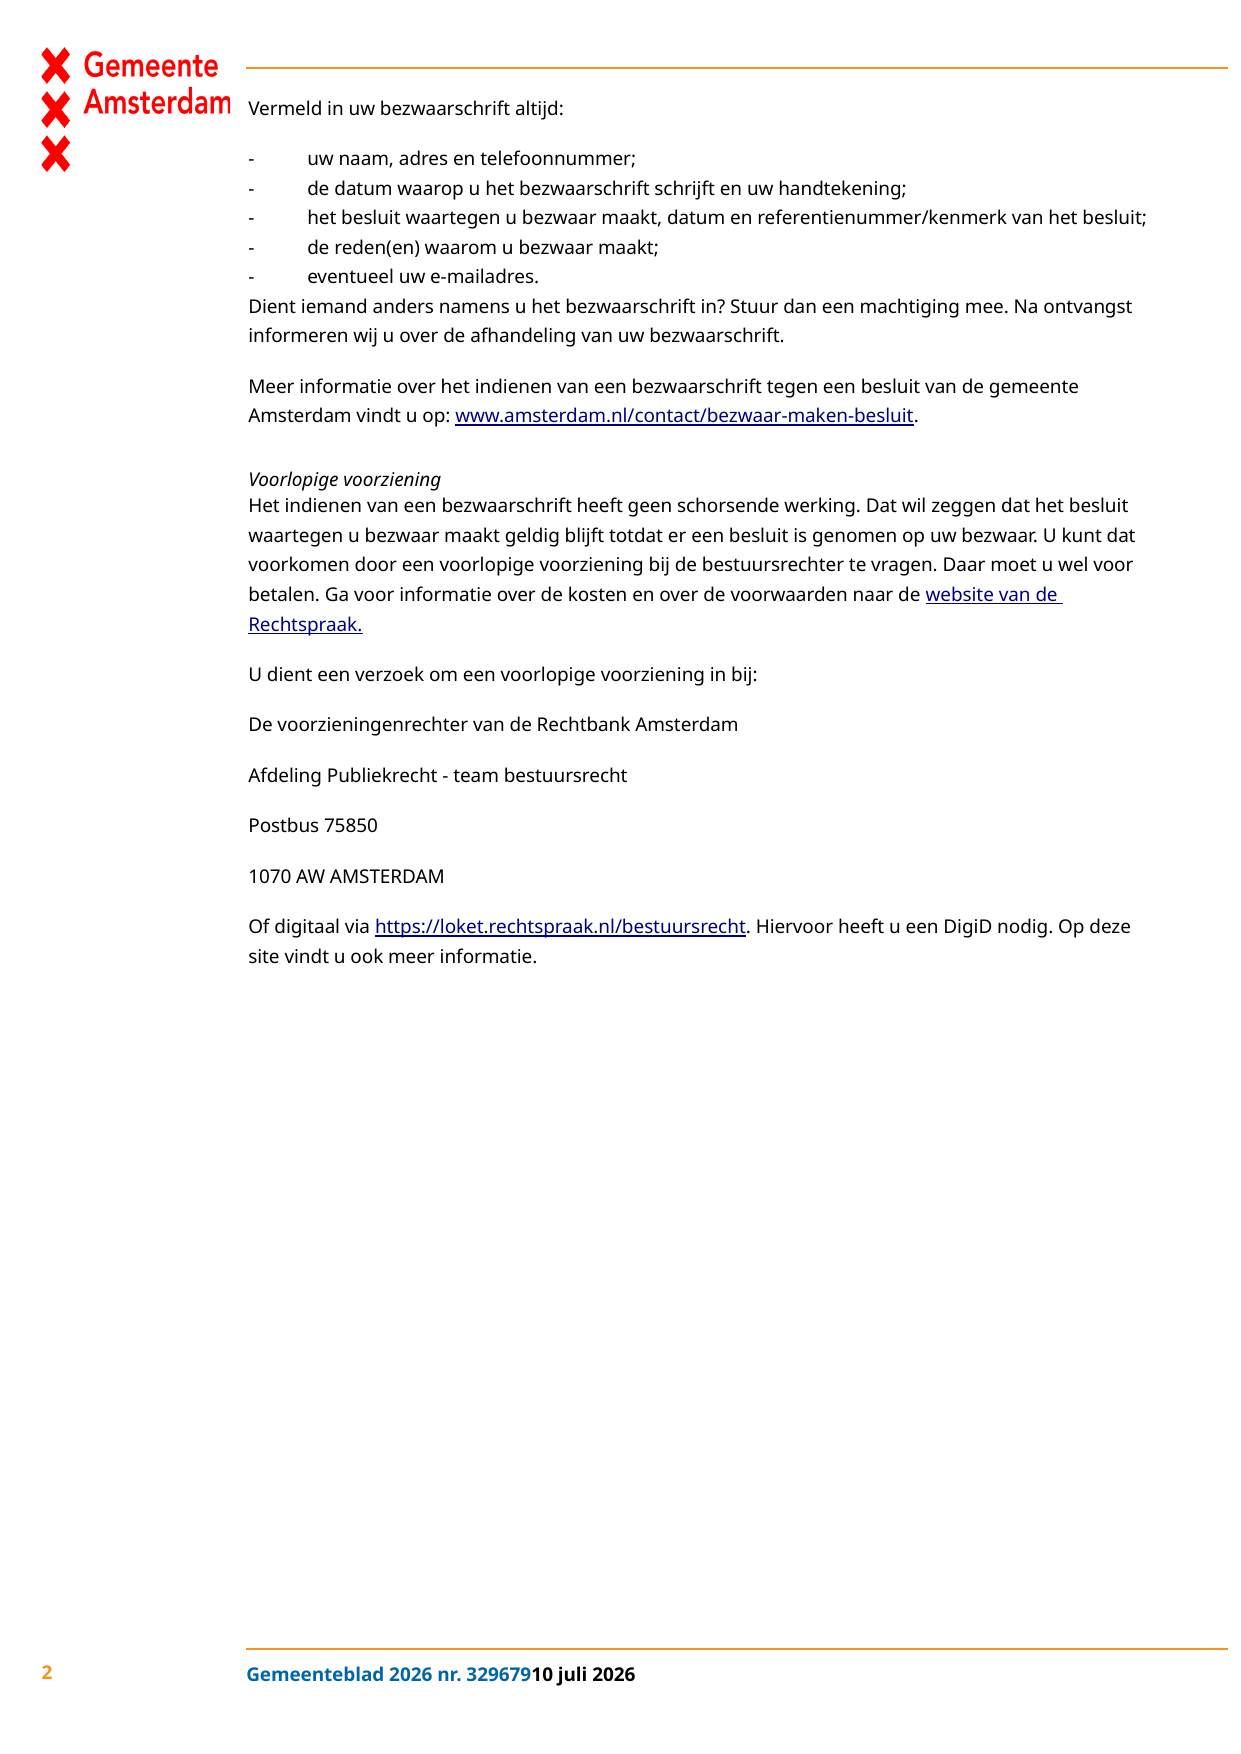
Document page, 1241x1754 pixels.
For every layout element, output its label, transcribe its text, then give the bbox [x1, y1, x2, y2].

list uw naam, adres en telefoonnummer; [248, 145, 1152, 171]
text Afdeling Publiekrecht - team bestuursrecht [248, 762, 1152, 788]
text U dient een verzoek om een voorlopige voorziening in bij: [248, 661, 1152, 687]
text 1070 AW AMSTERDAM [248, 863, 1152, 888]
text Voorlopige voorziening [248, 467, 1152, 492]
text Vermeld in uw bezwaarschrift altijd: [248, 95, 1152, 121]
text De voorzieningenrechter van de Rechtbank Amsterdam [248, 712, 1152, 737]
text Of digitaal via https://loket.rechtspraak.nl/bestuursrecht. Hiervoor heeft u een DigiD nodig. Op deze site vindt u ook meer informatie. [248, 913, 1152, 968]
list eventueel uw e-mailadres. [248, 263, 1152, 289]
text Meer informatie over het indienen van een bezwaarschrift tegen een besluit van de gemeente Amsterdam vindt u op: www.amsterdam.nl/contact/bezwaar-maken-besluit. [248, 373, 1152, 428]
text Het indienen van een bezwaarschrift heeft geen schorsende werking. Dat wil zeggen dat het besluit waartegen u bezwaar maakt geldig blijft totdat er een besluit is genomen op uw bezwaar. U kunt dat voorkomen door een voorlopige voorziening bij de bestuursrechter te vragen. Daar moet u wel voor betalen. Ga voor informatie over de kosten en over de voorwaarden naar de website van de Rechtspraak. [248, 492, 1152, 636]
picture [41, 47, 231, 172]
list de datum waarop u het bezwaarschrift schrijft en uw handtekening; [248, 175, 1152, 201]
text Dient iemand anders namens u het bezwaarschrift in? Stuur dan een machtiging mee. Na ontvangst informeren wij u over de afhandeling van uw bezwaarschrift. [248, 293, 1152, 348]
list het besluit waartegen u bezwaar maakt, datum en referentienummer/kenmerk van het besluit; [248, 204, 1152, 230]
text Postbus 75850 [248, 812, 1152, 838]
list de reden(en) waarom u bezwaar maakt; [248, 234, 1152, 260]
